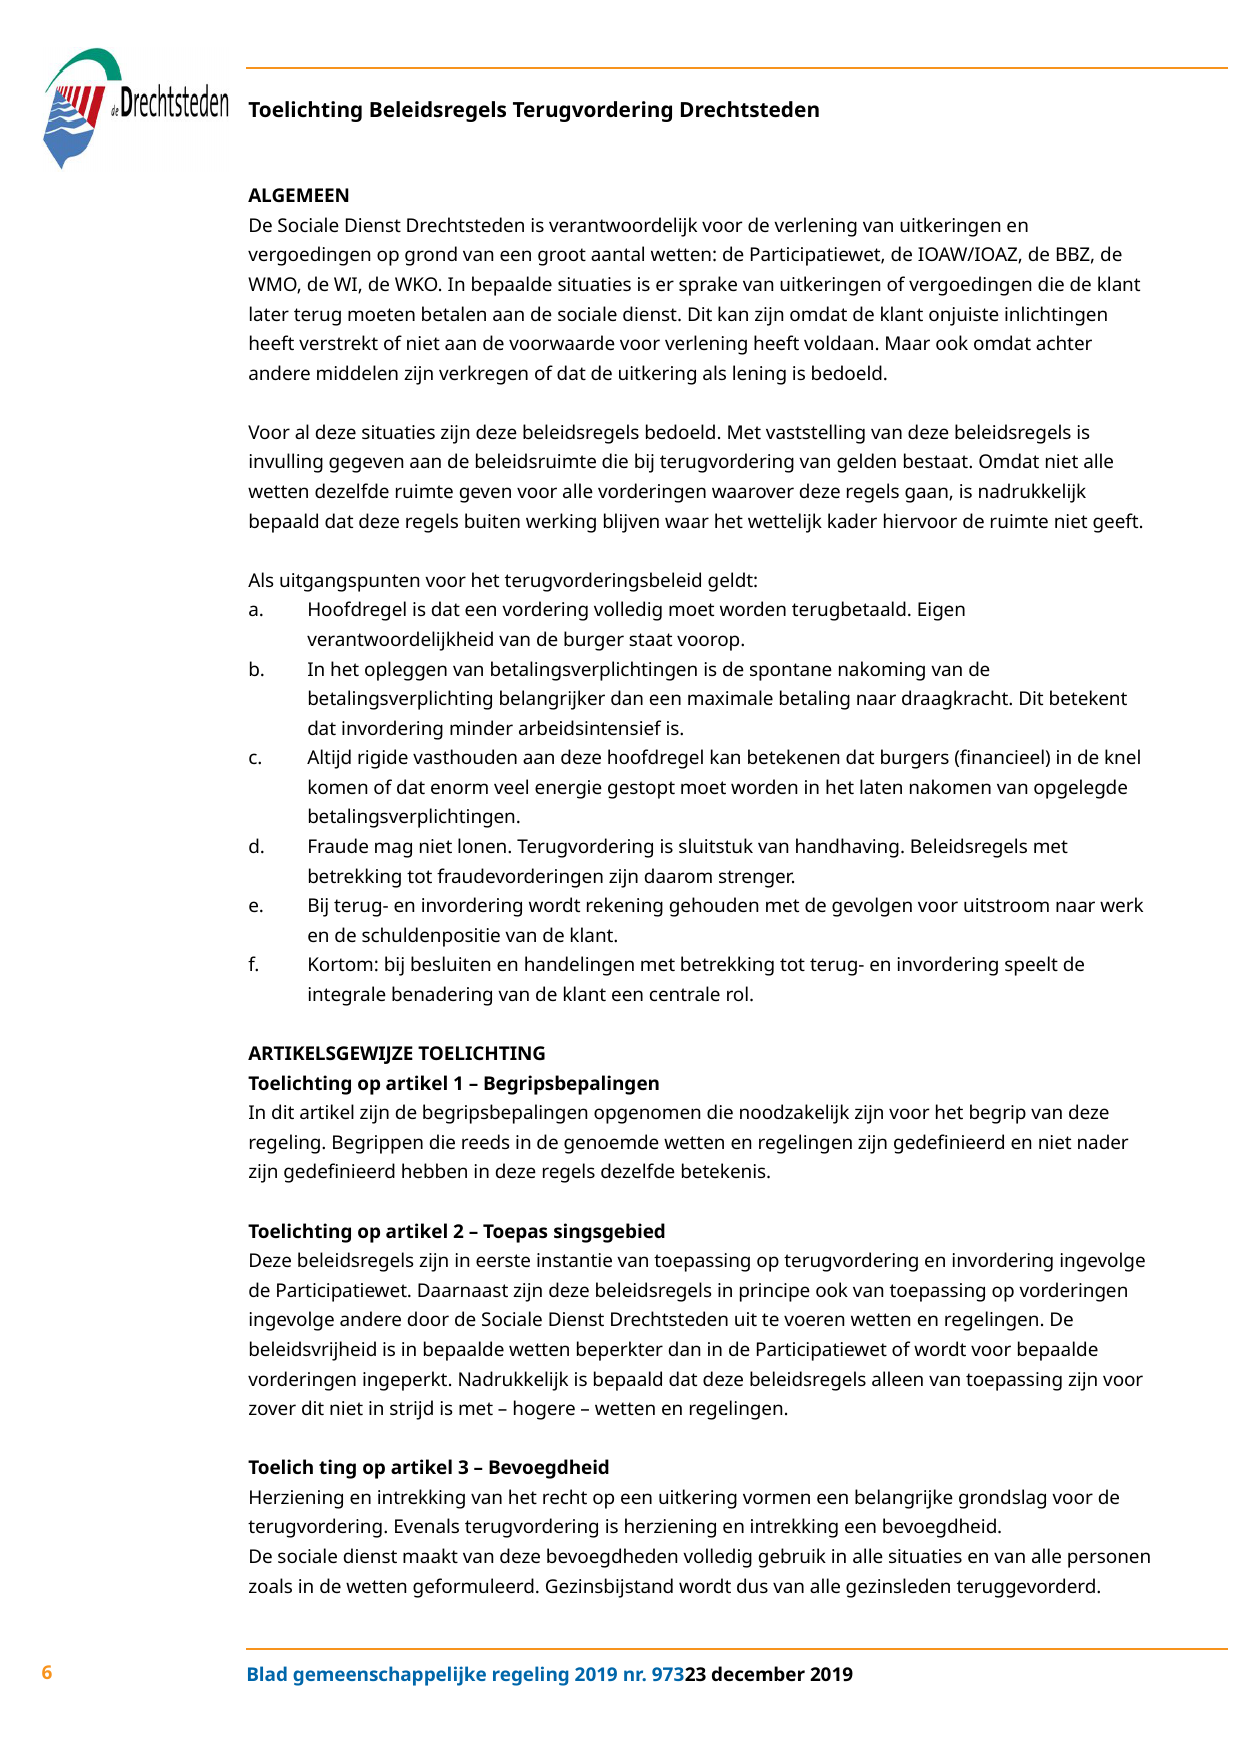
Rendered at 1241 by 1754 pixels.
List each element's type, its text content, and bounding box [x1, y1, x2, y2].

list Altijd rigide vasthouden aan deze hoofdregel kan betekenen dat burgers (financieel) in de knel komen of dat enorm veel energie gestopt moet worden in het laten nakomen van opgelegde betalingsverplichtingen. [248, 744, 1152, 829]
list Kortom: bij besluiten en handelingen met betrekking tot terug- en invordering speelt de integrale benadering van de klant een centrale rol. [248, 952, 1152, 1007]
text Herziening en intrekking van het recht op een uitkering vormen een belangrijke grondslag voor de terugvordering. Evenals terugvordering is herziening en intrekking een bevoegdheid. [248, 1484, 1152, 1539]
text Deze beleidsregels zijn in eerste instantie van toepassing op terugvordering en invordering ingevolge de Participatiewet. Daarnaast zijn deze beleidsregels in principe ook van toepassing op vorderingen ingevolge andere door de Sociale Dienst Drechtsteden uit te voeren wetten en regelingen. De beleidsvrijheid is in bepaalde wetten beperkter dan in de Participatiewet of wordt voor bepaalde vorderingen ingeperkt. Nadrukkelijk is bepaald dat deze beleidsregels alleen van toepassing zijn voor zover dit niet in strijd is met – hogere – wetten en regelingen. [248, 1247, 1152, 1421]
text Voor al deze situaties zijn deze beleidsregels bedoeld. Met vaststelling van deze beleidsregels is invulling gegeven aan de beleidsruimte die bij terugvordering van gelden bestaat. Omdat niet alle wetten dezelfde ruimte geven voor alle vorderingen waarover deze regels gaan, is nadrukkelijk bepaald dat deze regels buiten werking blijven waar het wettelijk kader hiervoor de ruimte niet geeft. [248, 419, 1152, 534]
text ALGEMEEN [248, 182, 1152, 208]
text Toelich ting op artikel 3 – Bevoegdheid [248, 1454, 1152, 1480]
picture [41, 47, 231, 172]
text In dit artikel zijn de begripsbepalingen opgenomen die noodzakelijk zijn voor het begrip van deze regeling. Begrippen die reeds in de genoemde wetten en regelingen zijn gedefinieerd en niet nader zijn gedefinieerd hebben in deze regels dezelfde betekenis. [248, 1099, 1152, 1184]
text ARTIKELSGEWIJZE TOELICHTING [248, 1040, 1152, 1066]
text De sociale dienst maakt van deze bevoegdheden volledig gebruik in alle situaties en van alle personen zoals in de wetten geformuleerd. Gezinsbijstand wordt dus van alle gezinsleden teruggevorderd. [248, 1543, 1152, 1599]
text Als uitgangspunten voor het terugvorderingsbeleid geldt: [248, 567, 1152, 593]
list Fraude mag niet lonen. Terugvordering is sluitstuk van handhaving. Beleidsregels met betrekking tot fraudevorderingen zijn daarom strenger. [248, 833, 1152, 889]
text Toelichting op artikel 1 – Begripsbepalingen [248, 1070, 1152, 1096]
list Bij terug- en invordering wordt rekening gehouden met de gevolgen voor uitstroom naar werk en de schuldenpositie van de klant. [248, 892, 1152, 948]
text De Sociale Dienst Drechtsteden is verantwoordelijk voor de verlening van uitkeringen en vergoedingen op grond van een groot aantal wetten: de Participatiewet, de IOAW/IOAZ, de BBZ, de WMO, de WI, de WKO. In bepaalde situaties is er sprake van uitkeringen of vergoedingen die de klant later terug moeten betalen aan de sociale dienst. Dit kan zijn omdat de klant onjuiste inlichtingen heeft verstrekt of niet aan de voorwaarde voor verlening heeft voldaan. Maar ook omdat achter andere middelen zijn verkregen of dat de uitkering als lening is bedoeld. [248, 212, 1152, 386]
text Toelichting Beleidsregels Terugvordering Drechtsteden [248, 95, 1152, 123]
text Toelichting op artikel 2 – Toepas singsgebied [248, 1218, 1152, 1244]
list Hoofdregel is dat een vordering volledig moet worden terugbetaald. Eigen verantwoordelijkheid van de burger staat voorop. [248, 597, 1152, 652]
list In het opleggen van betalingsverplichtingen is de spontane nakoming van de betalingsverplichting belangrijker dan een maximale betaling naar draagkracht. Dit betekent dat invordering minder arbeidsintensief is. [248, 656, 1152, 741]
